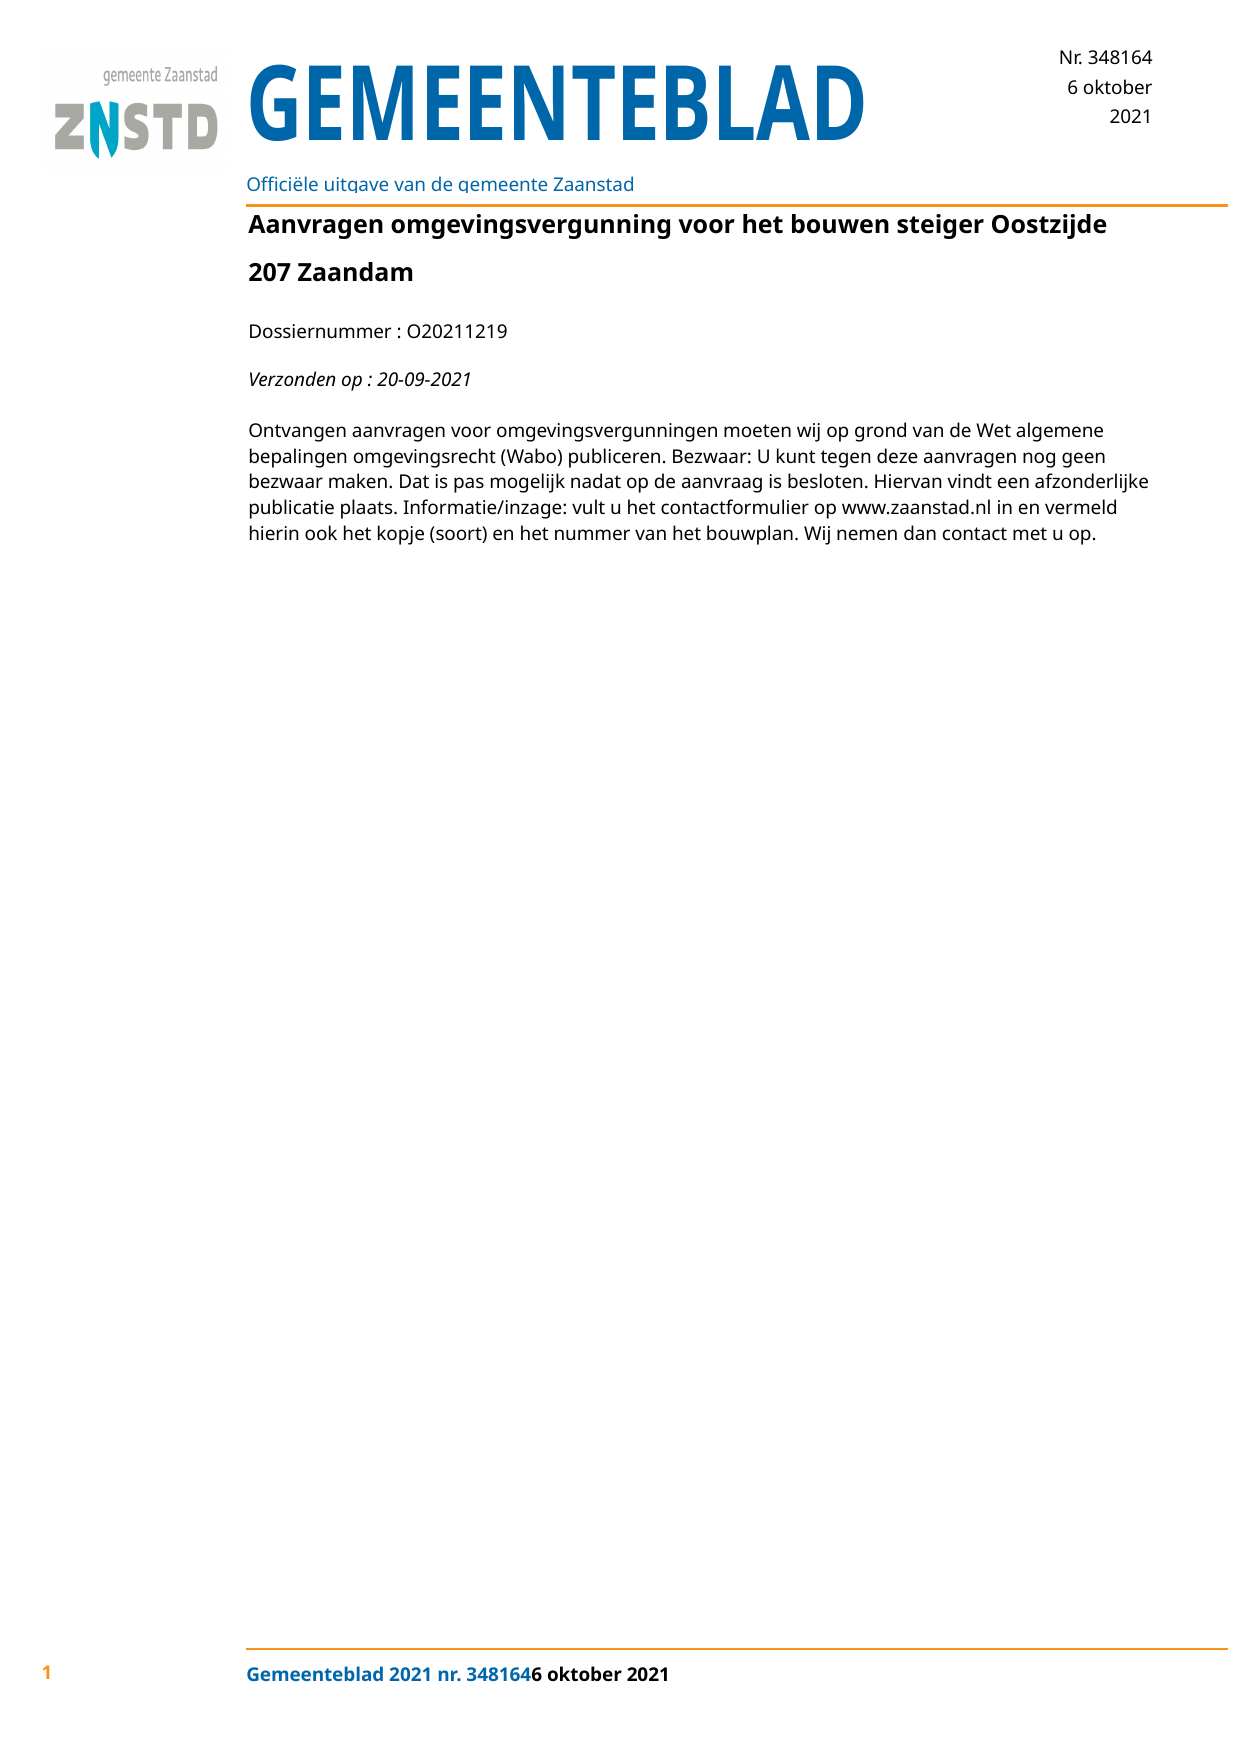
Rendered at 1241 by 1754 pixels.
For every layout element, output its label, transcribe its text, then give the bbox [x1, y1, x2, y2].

text Aanvragen omgevingsvergunning voor het bouwen steiger Oostzijde 207 Zaandam [248, 207, 1152, 288]
text Dossiernummer : O20211219 [248, 318, 1152, 344]
text Verzonden op : 20-09-2021 [248, 366, 1152, 391]
text Ontvangen aanvragen voor omgevingsvergunningen moeten wij op grond van de Wet algemene bepalingen omgevingsrecht (Wabo) publiceren. Bezwaar: U kunt tegen deze aanvragen nog geen bezwaar maken. Dat is pas mogelijk nadat op de aanvraag is besloten. Hiervan vindt een afzonderlijke publicatie plaats. Informatie/inzage: vult u het contactformulier op www.zaanstad.nl in en vermeld hierin ook het kopje (soort) en het nummer van het bouwplan. Wij nemen dan contact met u op. [248, 417, 1152, 546]
picture [41, 47, 231, 172]
